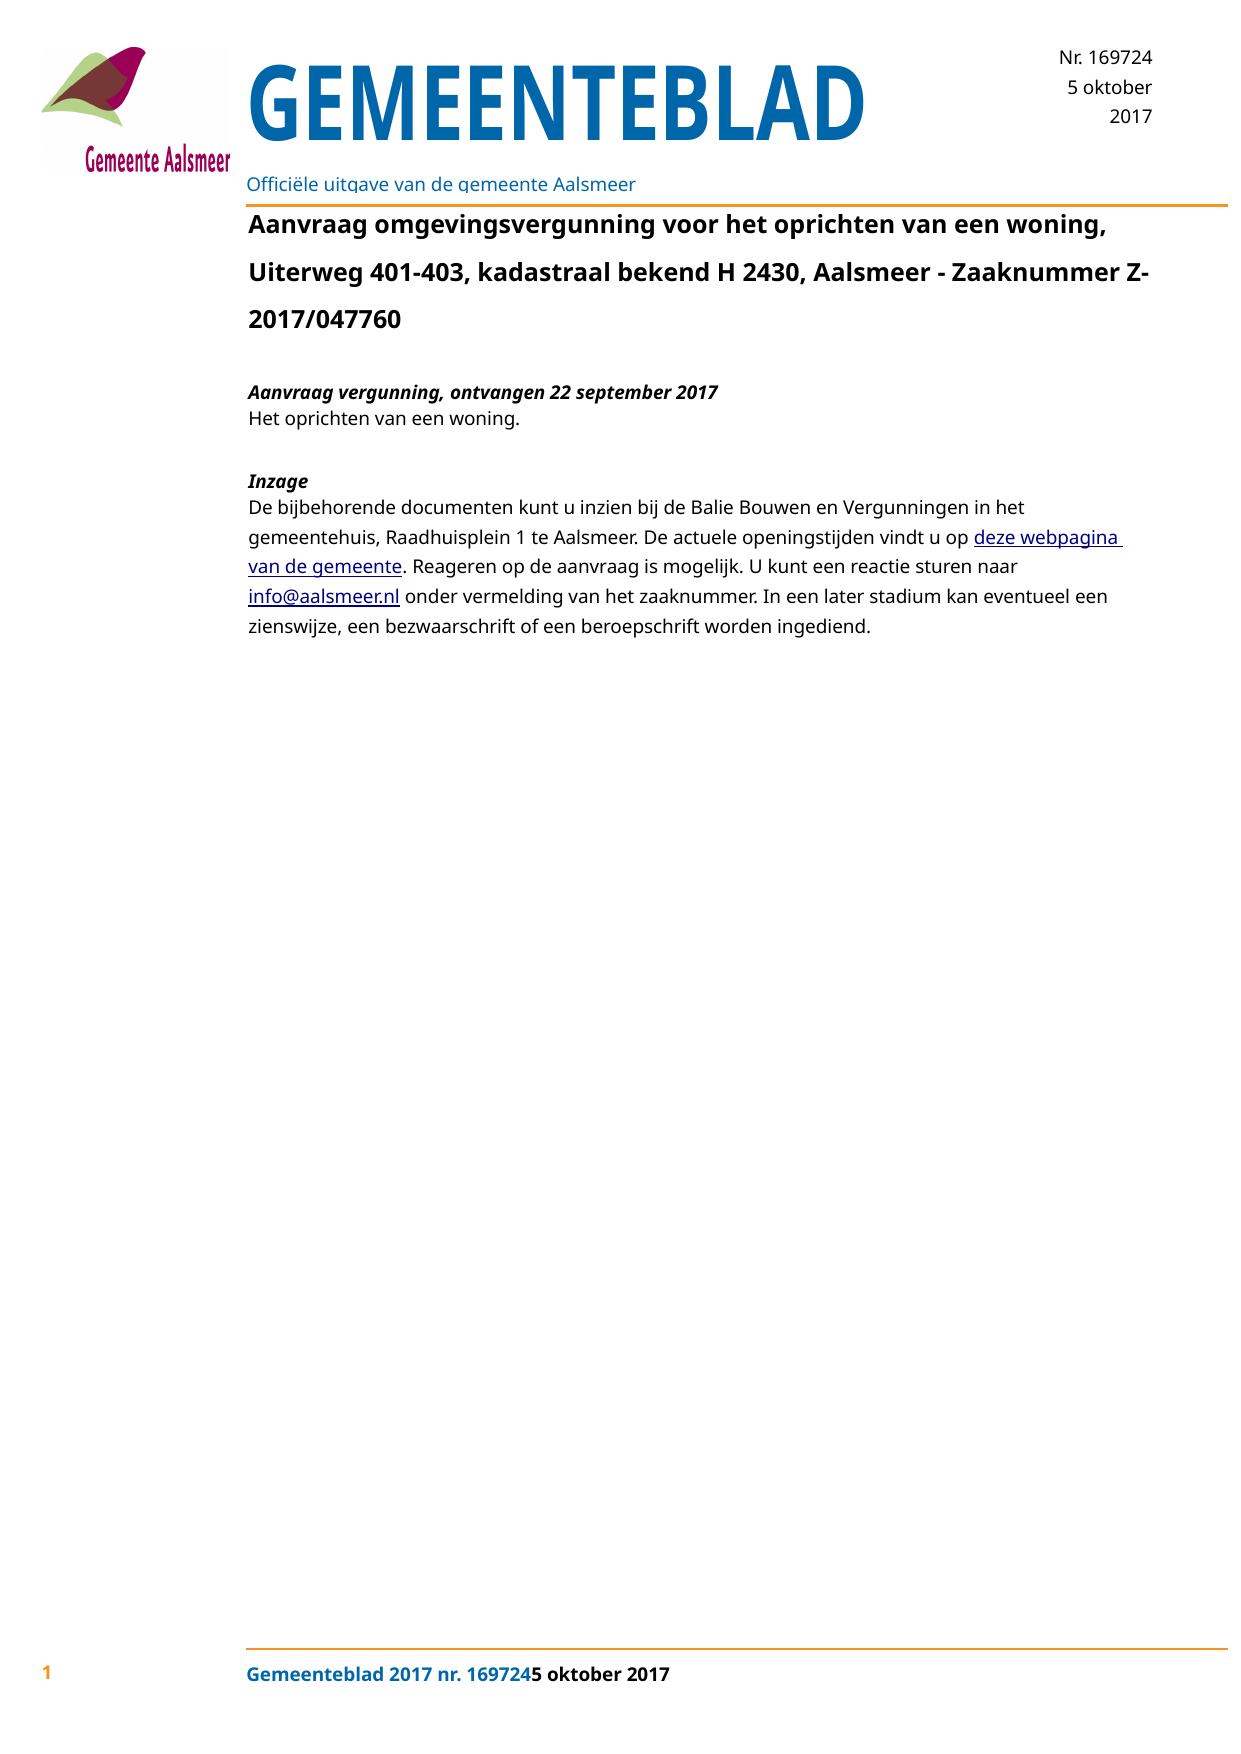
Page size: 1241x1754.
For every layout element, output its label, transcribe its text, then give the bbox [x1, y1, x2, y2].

text Aanvraag omgevingsvergunning voor het oprichten van een woning, Uiterweg 401-403, kadastraal bekend H 2430, Aalsmeer - Zaaknummer Z-2017/047760 [248, 207, 1152, 336]
text Aanvraag vergunning, ontvangen 22 september 2017 [248, 379, 1152, 405]
picture [41, 47, 231, 172]
text Het oprichten van een woning. [248, 405, 1152, 431]
text ​ [248, 663, 1152, 689]
text De bijbehorende documenten kunt u inzien bij de Balie Bouwen en Vergunningen in het gemeentehuis, Raadhuisplein 1 te Aalsmeer. De actuele openingstijden vindt u op deze webpagina van de gemeente. Reageren op de aanvraag is mogelijk. U kunt een reactie sturen naar info@aalsmeer.nl onder vermelding van het zaaknummer. In een later stadium kan eventueel een zienswijze, een bezwaarschrift of een beroepschrift worden ingediend. [248, 494, 1152, 638]
text Inzage [248, 469, 1152, 494]
